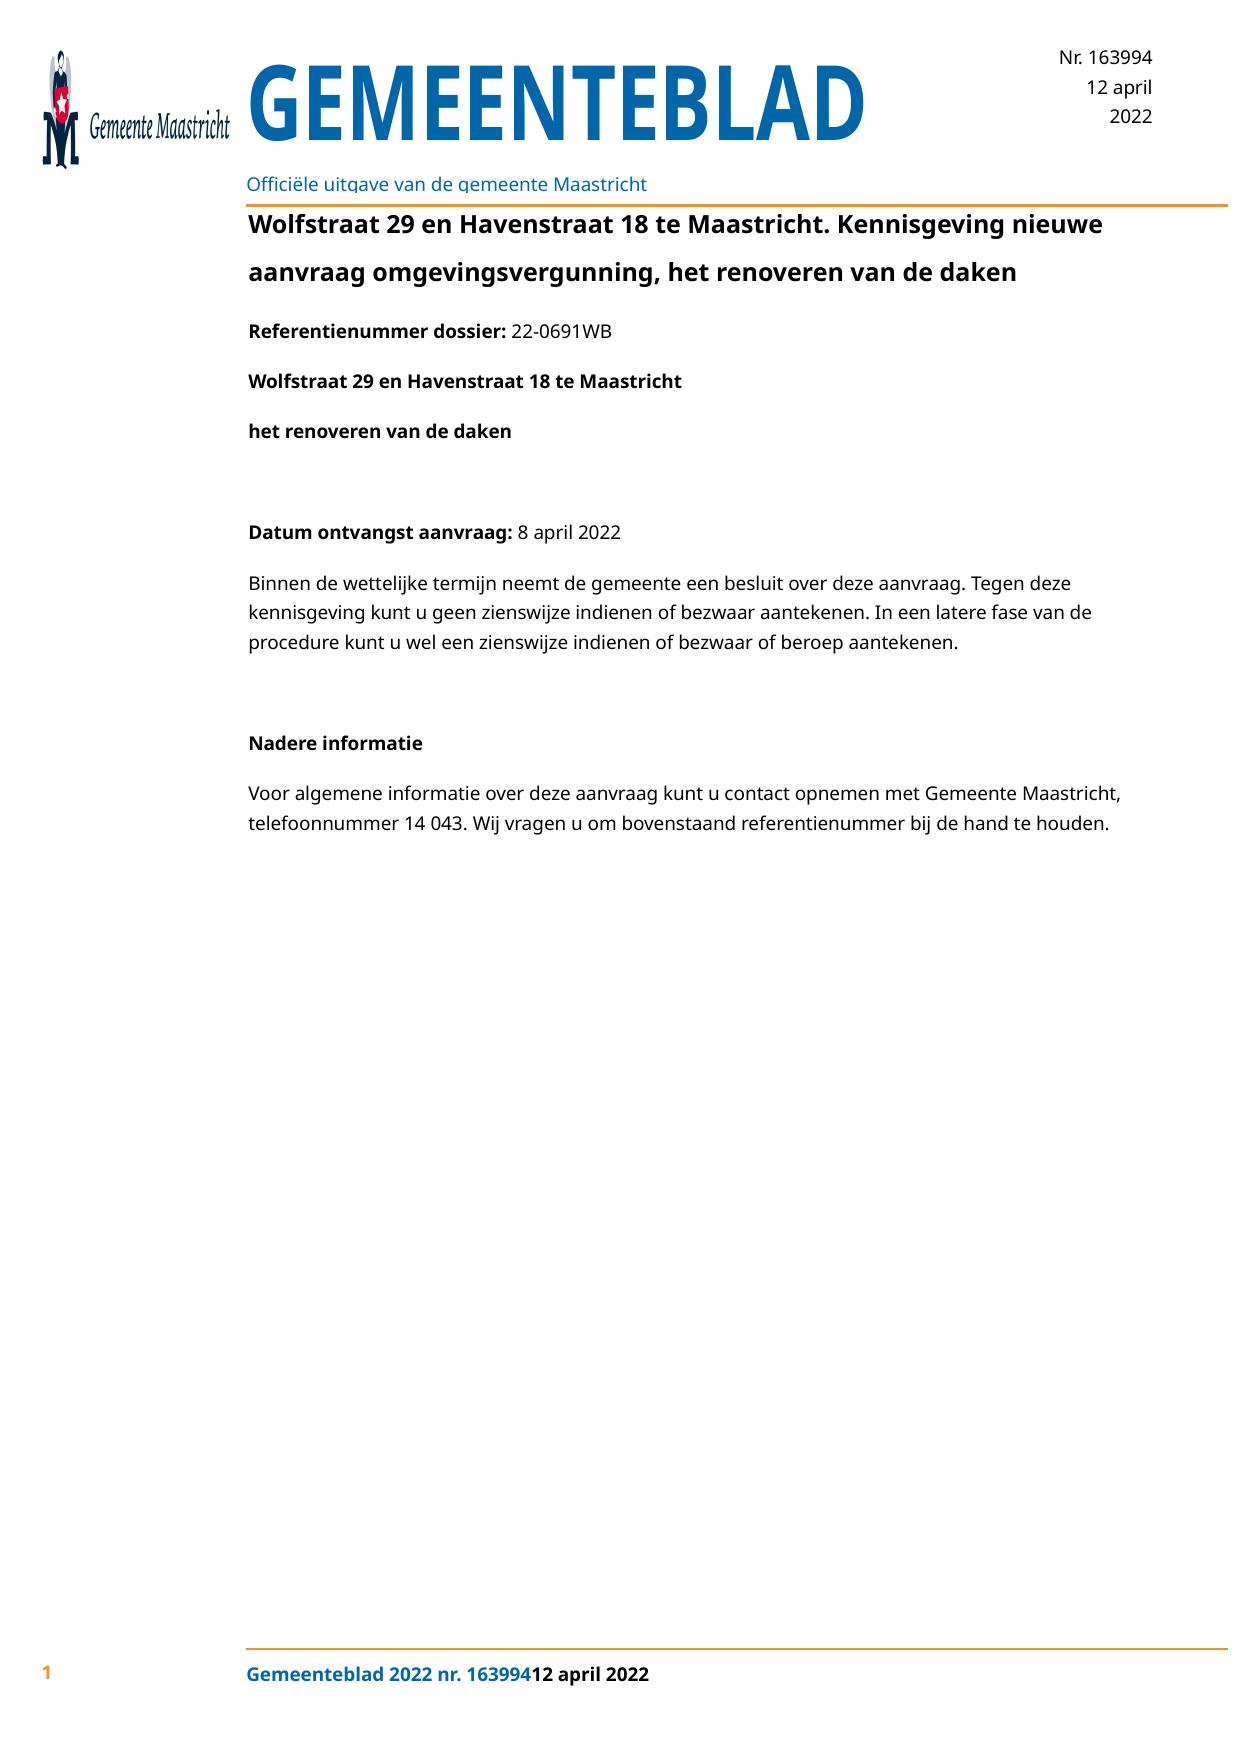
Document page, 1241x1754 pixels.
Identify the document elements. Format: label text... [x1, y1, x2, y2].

text Nadere informatie [248, 730, 1152, 756]
text Wolfstraat 29 en Havenstraat 18 te Maastricht. Kennisgeving nieuwe aanvraag omgevingsvergunning, het renoveren van de daken [248, 207, 1152, 288]
text Binnen de wettelijke termijn neemt de gemeente een besluit over deze aanvraag. Tegen deze kennisgeving kunt u geen zienswijze indienen of bezwaar aantekenen. In een latere fase van de procedure kunt u wel een zienswijze indienen of bezwaar of beroep aantekenen. [248, 570, 1152, 655]
text Voor algemene informatie over deze aanvraag kunt u contact opnemen met Gemeente Maastricht, telefoonnummer 14 043. Wij vragen u om bovenstaand referentienummer bij de hand te houden. [248, 780, 1152, 836]
text Referentienummer dossier: 22-0691WB [248, 318, 1152, 344]
text het renoveren van de daken [248, 419, 1152, 444]
picture [41, 47, 231, 172]
text Wolfstraat 29 en Havenstraat 18 te Maastricht [248, 368, 1152, 394]
text Datum ontvangst aanvraag: 8 april 2022 [248, 519, 1152, 545]
